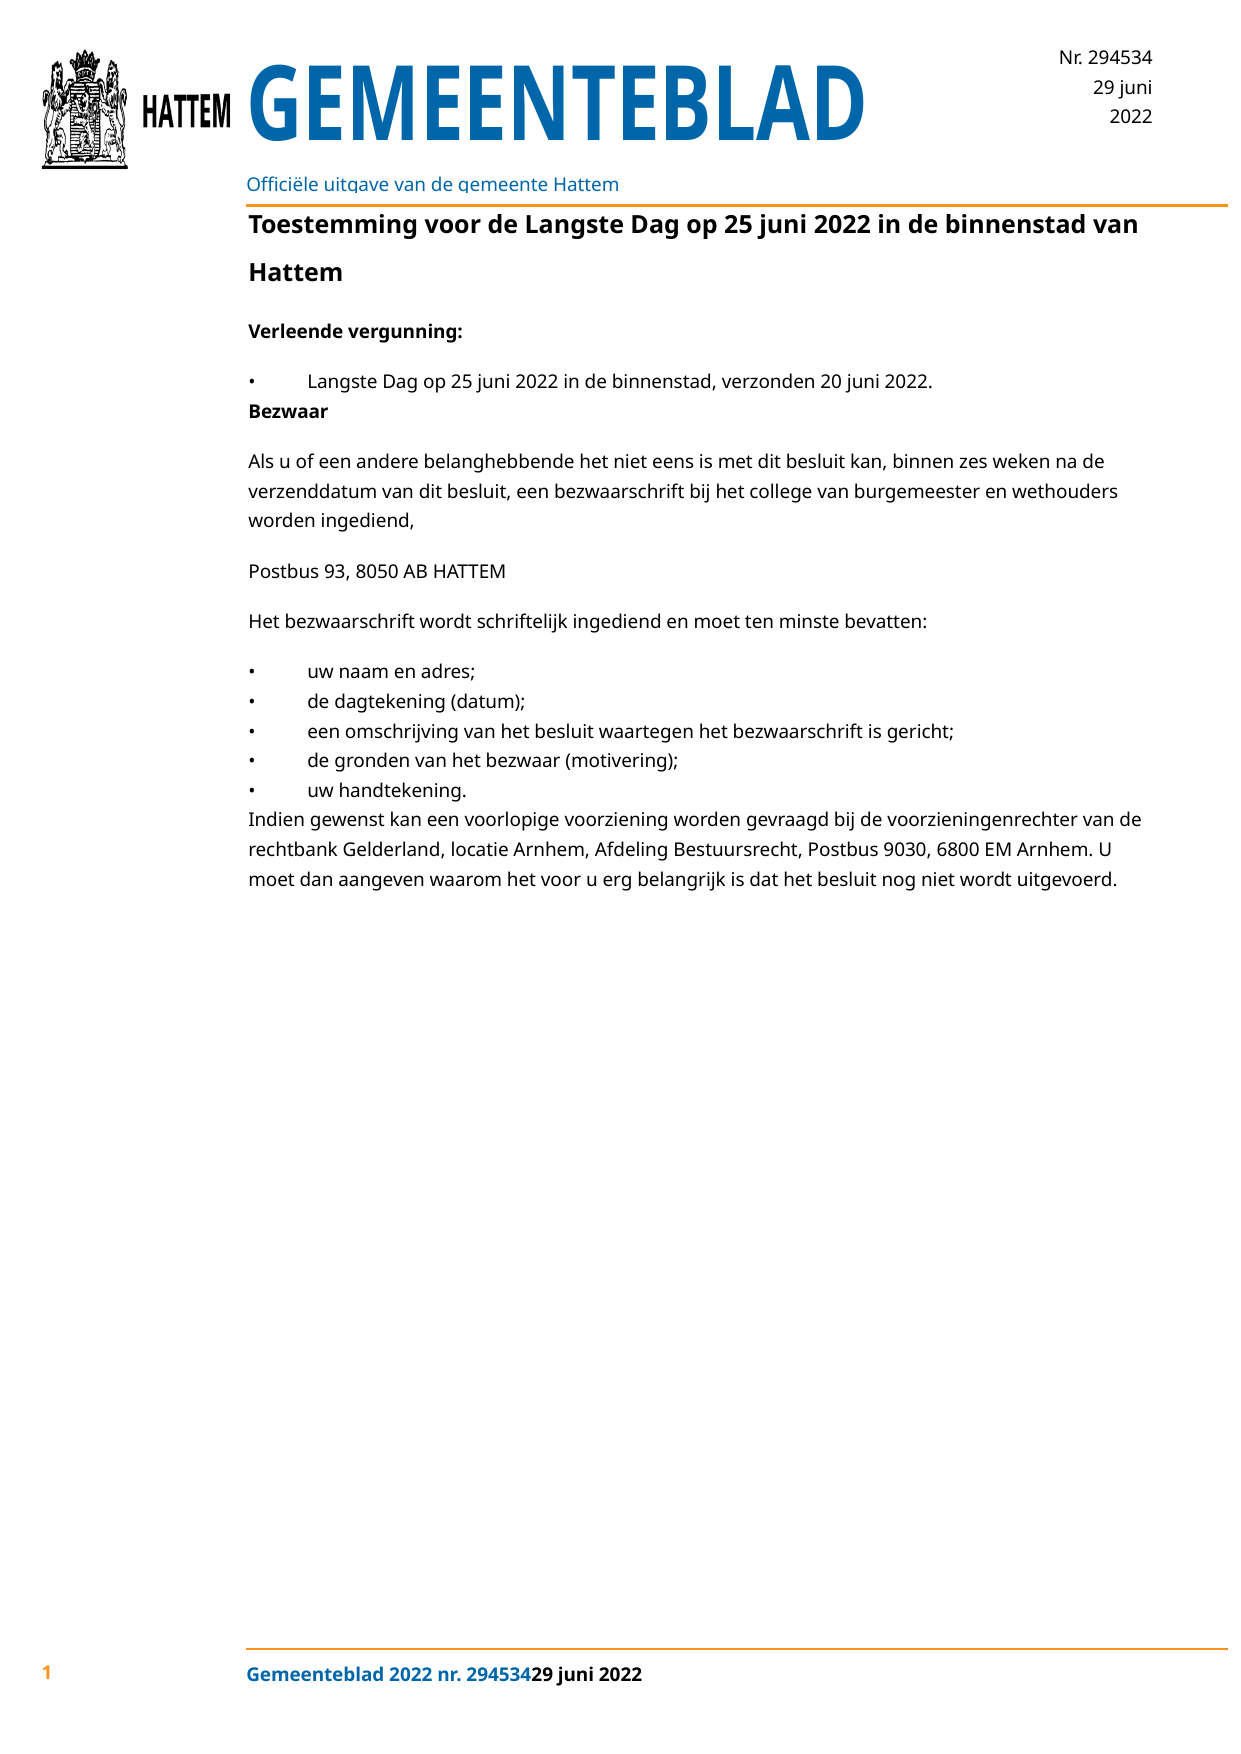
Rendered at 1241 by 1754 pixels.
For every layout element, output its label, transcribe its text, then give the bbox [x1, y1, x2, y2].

list de dagtekening (datum); [248, 688, 1152, 714]
text Verleende vergunning: [248, 318, 1152, 344]
list de gronden van het bezwaar (motivering); [248, 747, 1152, 773]
text Het bezwaarschrift wordt schriftelijk ingediend en moet ten minste bevatten: [248, 608, 1152, 634]
list uw naam en adres; [248, 659, 1152, 684]
list Langste Dag op 25 juni 2022 in de binnenstad, verzonden 20 juni 2022. [248, 368, 1152, 394]
text Als u of een andere belanghebbende het niet eens is met dit besluit kan, binnen zes weken na de verzenddatum van dit besluit, een bezwaarschrift bij het college van burgemeester en wethouders worden ingediend, [248, 448, 1152, 533]
text Toestemming voor de Langste Dag op 25 juni 2022 in de binnenstad van Hattem [248, 207, 1152, 288]
list een omschrijving van het besluit waartegen het bezwaarschrift is gericht; [248, 718, 1152, 744]
text Indien gewenst kan een voorlopige voorziening worden gevraagd bij de voorzieningenrechter van de rechtbank Gelderland, locatie Arnhem, Afdeling Bestuursrecht, Postbus 9030, 6800 EM Arnhem. U moet dan aangeven waarom het voor u erg belangrijk is dat het besluit nog niet wordt uitgevoerd. [248, 807, 1152, 892]
text Postbus 93, 8050 AB HATTEM [248, 558, 1152, 584]
picture [41, 47, 231, 172]
text Bezwaar [248, 398, 1152, 424]
list uw handtekening. [248, 777, 1152, 803]
